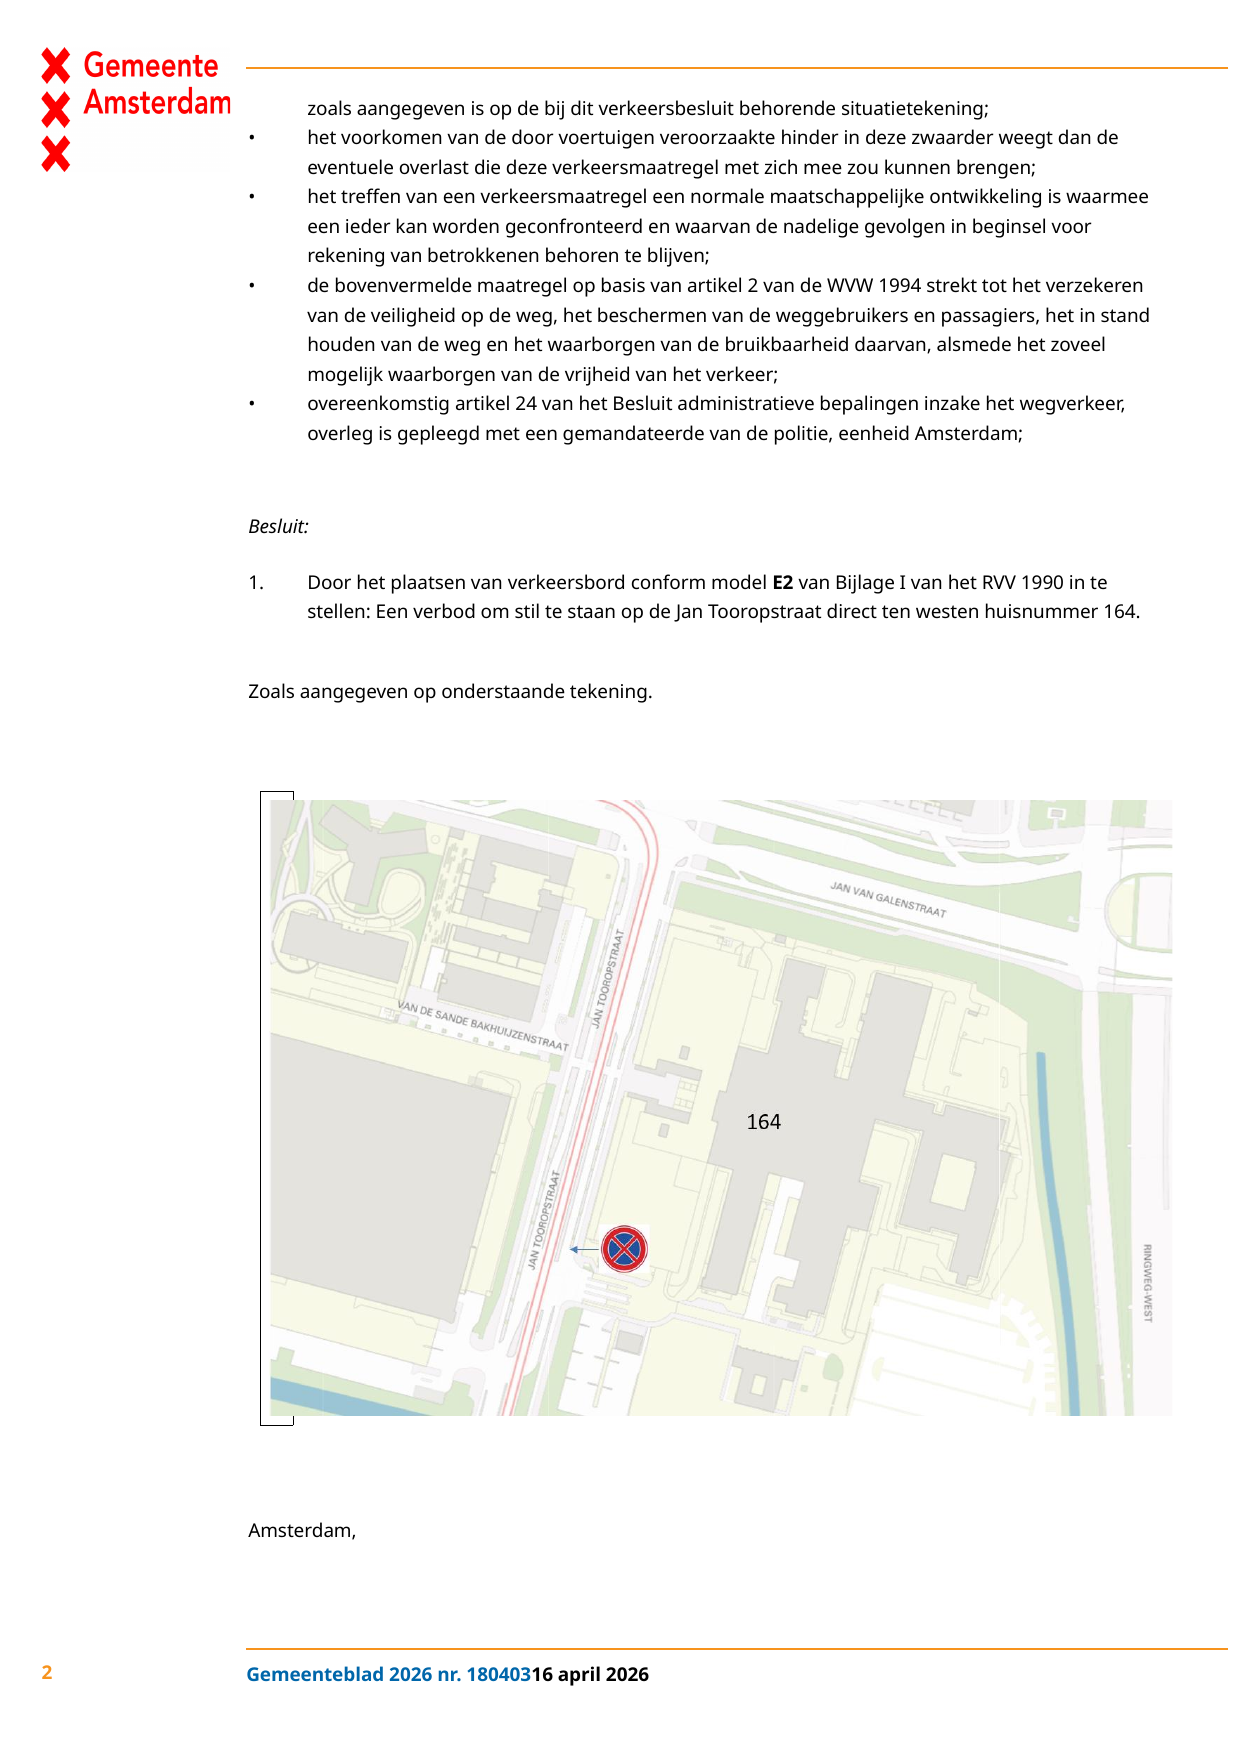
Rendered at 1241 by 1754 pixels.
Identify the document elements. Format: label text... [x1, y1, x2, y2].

list het voorkomen van de door voertuigen veroorzaakte hinder in deze zwaarder weegt dan de eventuele overlast die deze verkeersmaatregel met zich mee zou kunnen brengen; [248, 124, 1152, 180]
list de bovenvermelde maatregel op basis van artikel 2 van de WVW 1994 strekt tot het verzekeren van de veiligheid op de weg, het beschermen van de weggebruikers en passagiers, het in stand houden van de weg en het waarborgen van de bruikbaarheid daarvan, alsmede het zoveel mogelijk waarborgen van de vrijheid van het verkeer; [248, 272, 1152, 387]
list zoals aangegeven is op de bij dit verkeersbesluit behorende situatietekening; [248, 95, 1152, 121]
list Door het plaatsen van verkeersbord conform model E2 van Bijlage I van het RVV 1990 in te stellen: Een verbod om stil te staan op de Jan Tooropstraat direct ten westen huisnummer 164. [248, 569, 1152, 624]
text Zoals aangegeven op onderstaande tekening. [248, 679, 1152, 704]
picture [41, 47, 231, 172]
list het treffen van een verkeersmaatregel een normale maatschappelijke ontwikkeling is waarmee een ieder kan worden geconfronteerd en waarvan de nadelige gevolgen in beginsel voor rekening van betrokkenen behoren te blijven; [248, 183, 1152, 268]
text Besluit: [248, 514, 1152, 539]
list overeenkomstig artikel 24 van het Besluit administratieve bepalingen inzake het wegverkeer, overleg is gepleegd met een gemandateerde van de politie, eenheid Amsterdam; [248, 391, 1152, 446]
picture [268, 800, 1173, 1416]
text Amsterdam, [248, 1517, 1152, 1543]
